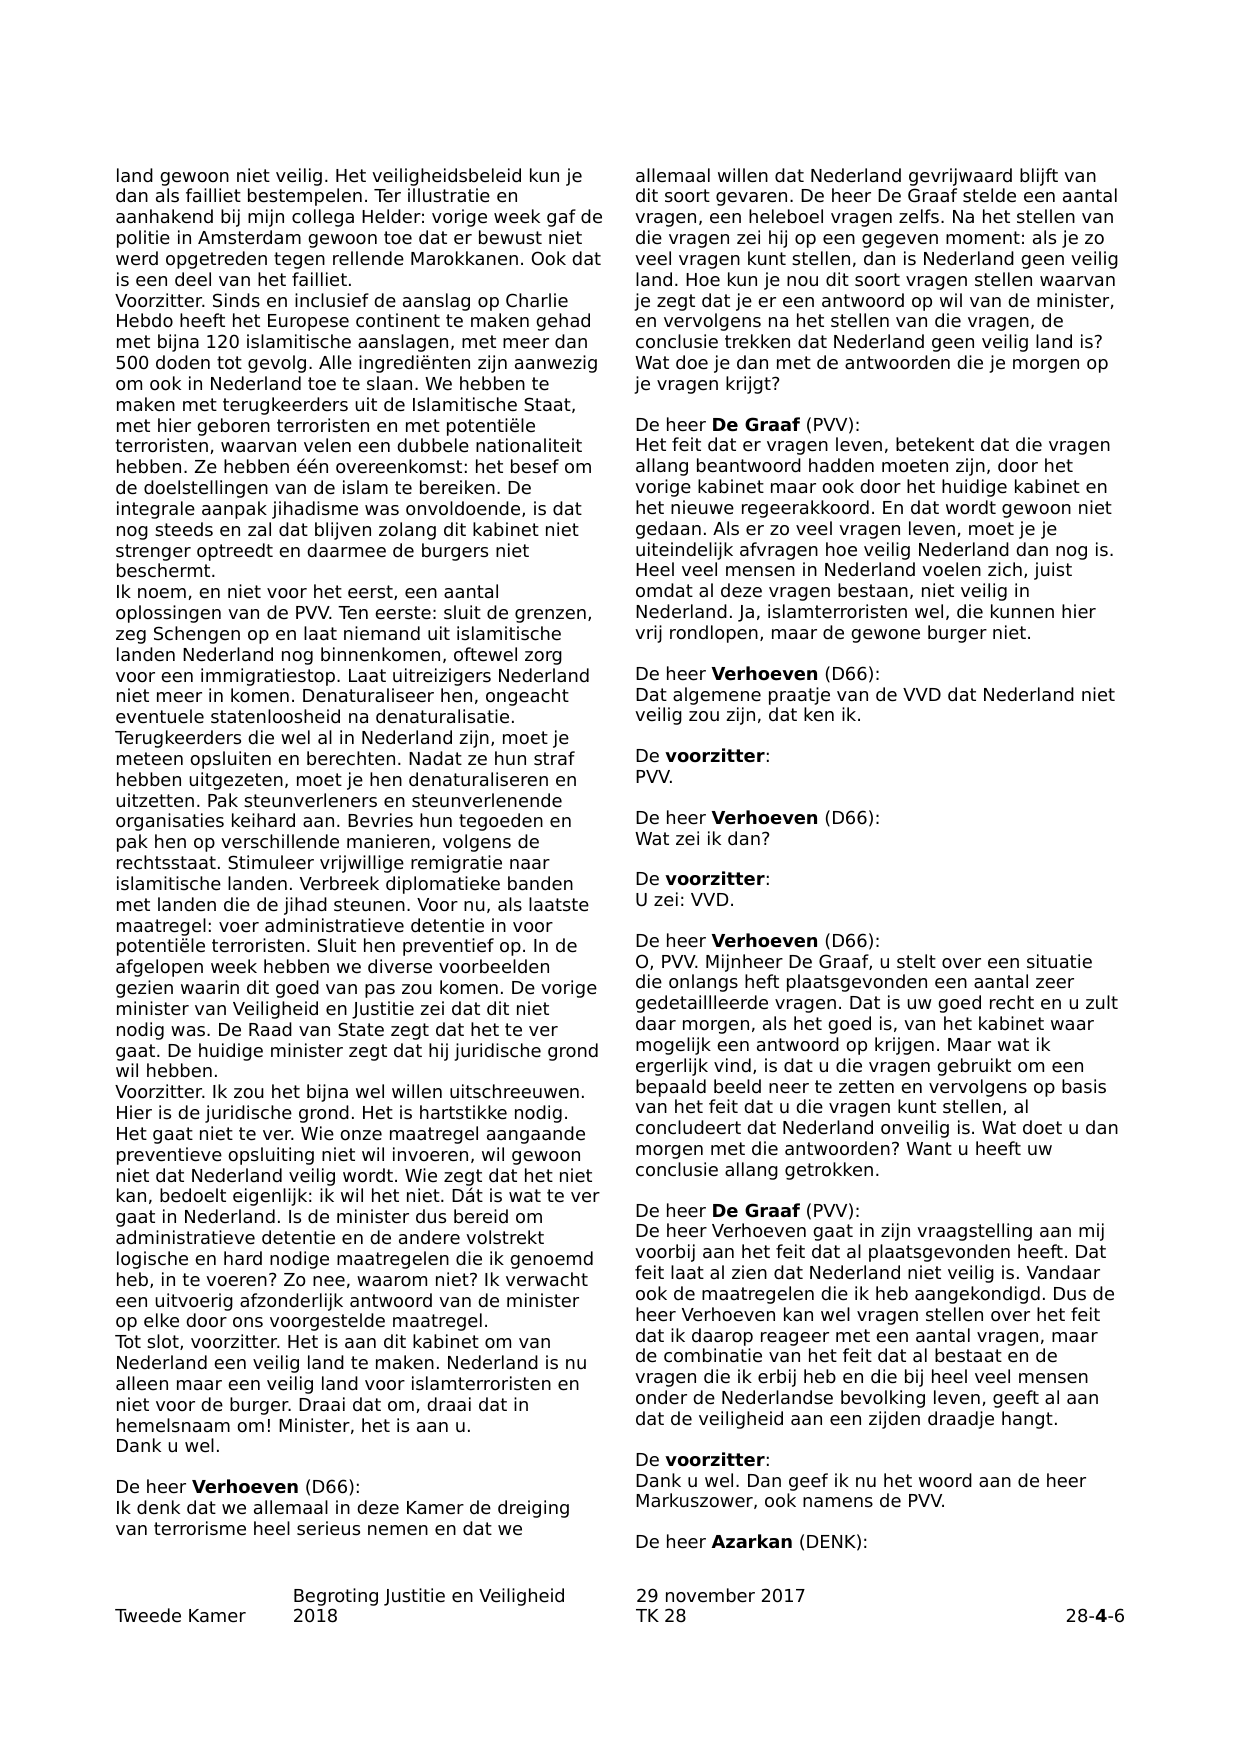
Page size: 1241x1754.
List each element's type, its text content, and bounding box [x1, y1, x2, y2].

text Dat algemene praatje van de VVD dat Nederland niet veilig zou zijn, dat ken ik. [635, 684, 1125, 726]
text De heer Verhoeven (D66): [635, 931, 1125, 951]
text PVV. [635, 767, 1125, 787]
text Het feit dat er vragen leven, betekent dat die vragen allang beantwoord hadden moeten zijn, door het vorige kabinet maar ook door het huidige kabinet en het nieuwe regeerakkoord. En dat wordt gewoon niet gedaan. Als er zo veel vragen leven, moet je je uiteindelijk afvragen hoe veilig Nederland dan nog is. Heel veel mensen in Nederland voelen zich, juist omdat al deze vragen bestaan, niet veilig in Nederland. Ja, islamterroristen wel, die kunnen hier vrij rondlopen, maar de gewone burger niet. [635, 435, 1125, 643]
text De voorzitter: [635, 869, 1125, 890]
text O, PVV. Mijnheer De Graaf, u stelt over een situatie die onlangs heft plaatsgevonden een aantal zeer gedetaillleerde vragen. Dat is uw goed recht en u zult daar morgen, als het goed is, van het kabinet waar mogelijk een antwoord op krijgen. Maar wat ik ergerlijk vind, is dat u die vragen gebruikt om een bepaald beeld neer te zetten en vervolgens op basis van het feit dat u die vragen kunt stellen, al concludeert dat Nederland onveilig is. Wat doet u dan morgen met die antwoorden? Want u heeft uw conclusie allang getrokken. [635, 951, 1125, 1181]
text Ik noem, en niet voor het eerst, een aantal oplossingen van de PVV. Ten eerste: sluit de grenzen, zeg Schengen op en laat niemand uit islamitische landen Nederland nog binnenkomen, oftewel zorg voor een immigratiestop. Laat uitreizigers Nederland niet meer in komen. Denaturaliseer hen, ongeacht eventuele statenloosheid na denaturalisatie. Terugkeerders die wel al in Nederland zijn, moet je meteen opsluiten en berechten. Nadat ze hun straf hebben uitgezeten, moet je hen denaturaliseren en uitzetten. Pak steunverleners en steunverlenende organisaties keihard aan. Bevries hun tegoeden en pak hen op verschillende manieren, volgens de rechtsstaat. Stimuleer vrijwillige remigratie naar islamitische landen. Verbreek diplomatieke banden met landen die de jihad steunen. Voor nu, als laatste maatregel: voer administratieve detentie in voor potentiële terroristen. Sluit hen preventief op. In de afgelopen week hebben we diverse voorbeelden gezien waarin dit goed van pas zou komen. De vorige minister van Veiligheid en Justitie zei dat dit niet nodig was. De Raad van State zegt dat het te ver gaat. De huidige minister zegt dat hij juridische grond wil hebben. [115, 582, 605, 1082]
text De heer Verhoeven gaat in zijn vraagstelling aan mij voorbij aan het feit dat al plaatsgevonden heeft. Dat feit laat al zien dat Nederland niet veilig is. Vandaar ook de maatregelen die ik heb aangekondigd. Dus de heer Verhoeven kan wel vragen stellen over het feit dat ik daarop reageer met een aantal vragen, maar de combinatie van het feit dat al bestaat en de vragen die ik erbij heb en die bij heel veel mensen onder de Nederlandse bevolking leven, geeft al aan dat de veiligheid aan een zijden draadje hangt. [635, 1221, 1125, 1429]
text De heer Azarkan (DENK): [635, 1532, 1125, 1553]
text Dank u wel. [115, 1436, 605, 1457]
text De heer De Graaf (PVV): [635, 414, 1125, 435]
text Ik denk dat we allemaal in deze Kamer de dreiging van terrorisme heel serieus nemen en dat we [115, 1498, 605, 1539]
text U zei: VVD. [635, 890, 1125, 911]
text Tot slot, voorzitter. Het is aan dit kabinet om van Nederland een veilig land te maken. Nederland is nu alleen maar een veilig land voor islamterroristen en niet voor de burger. Draai dat om, draai dat in hemelsnaam om! Minister, het is aan u. [115, 1332, 605, 1436]
text Dank u wel. Dan geef ik nu het woord aan de heer Markuszower, ook namens de PVV. [635, 1470, 1125, 1512]
text Voorzitter. Sinds en inclusief de aanslag op Charlie Hebdo heeft het Europese continent te maken gehad met bijna 120 islamitische aanslagen, met meer dan 500 doden tot gevolg. Alle ingrediënten zijn aanwezig om ook in Nederland toe te slaan. We hebben te maken met terugkeerders uit de Islamitische Staat, met hier geboren terroristen en met potentiële terroristen, waarvan velen een dubbele nationaliteit hebben. Ze hebben één overeenkomst: het besef om de doelstellingen van de islam te bereiken. De integrale aanpak jihadisme was onvoldoende, is dat nog steeds en zal dat blijven zolang dit kabinet niet strenger optreedt en daarmee de burgers niet beschermt. [115, 290, 605, 582]
text De heer Verhoeven (D66): [635, 663, 1125, 684]
text De voorzitter: [635, 746, 1125, 767]
text De heer Verhoeven (D66): [115, 1477, 605, 1498]
text Voorzitter. Ik zou het bijna wel willen uitschreeuwen. Hier is de juridische grond. Het is hartstikke nodig. Het gaat niet te ver. Wie onze maatregel aangaande preventieve opsluiting niet wil invoeren, wil gewoon niet dat Nederland veilig wordt. Wie zegt dat het niet kan, bedoelt eigenlijk: ik wil het niet. Dát is wat te ver gaat in Nederland. Is de minister dus bereid om administratieve detentie en de andere volstrekt logische en hard nodige maatregelen die ik genoemd heb, in te voeren? Zo nee, waarom niet? Ik verwacht een uitvoerig afzonderlijk antwoord van de minister op elke door ons voorgestelde maatregel. [115, 1082, 605, 1332]
text land gewoon niet veilig. Het veiligheidsbeleid kun je dan als failliet bestempelen. Ter illustratie en aanhakend bij mijn collega Helder: vorige week gaf de politie in Amsterdam gewoon toe dat er bewust niet werd opgetreden tegen rellende Marokkanen. Ook dat is een deel van het failliet. [115, 165, 605, 290]
text Wat zei ik dan? [635, 828, 1125, 849]
text De voorzitter: [635, 1449, 1125, 1470]
text allemaal willen dat Nederland gevrijwaard blijft van dit soort gevaren. De heer De Graaf stelde een aantal vragen, een heleboel vragen zelfs. Na het stellen van die vragen zei hij op een gegeven moment: als je zo veel vragen kunt stellen, dan is Nederland geen veilig land. Hoe kun je nou dit soort vragen stellen waarvan je zegt dat je er een antwoord op wil van de minister, en vervolgens na het stellen van die vragen, de conclusie trekken dat Nederland geen veilig land is? Wat doe je dan met de antwoorden die je morgen op je vragen krijgt? [635, 165, 1125, 394]
text De heer Verhoeven (D66): [635, 807, 1125, 828]
text De heer De Graaf (PVV): [635, 1201, 1125, 1221]
